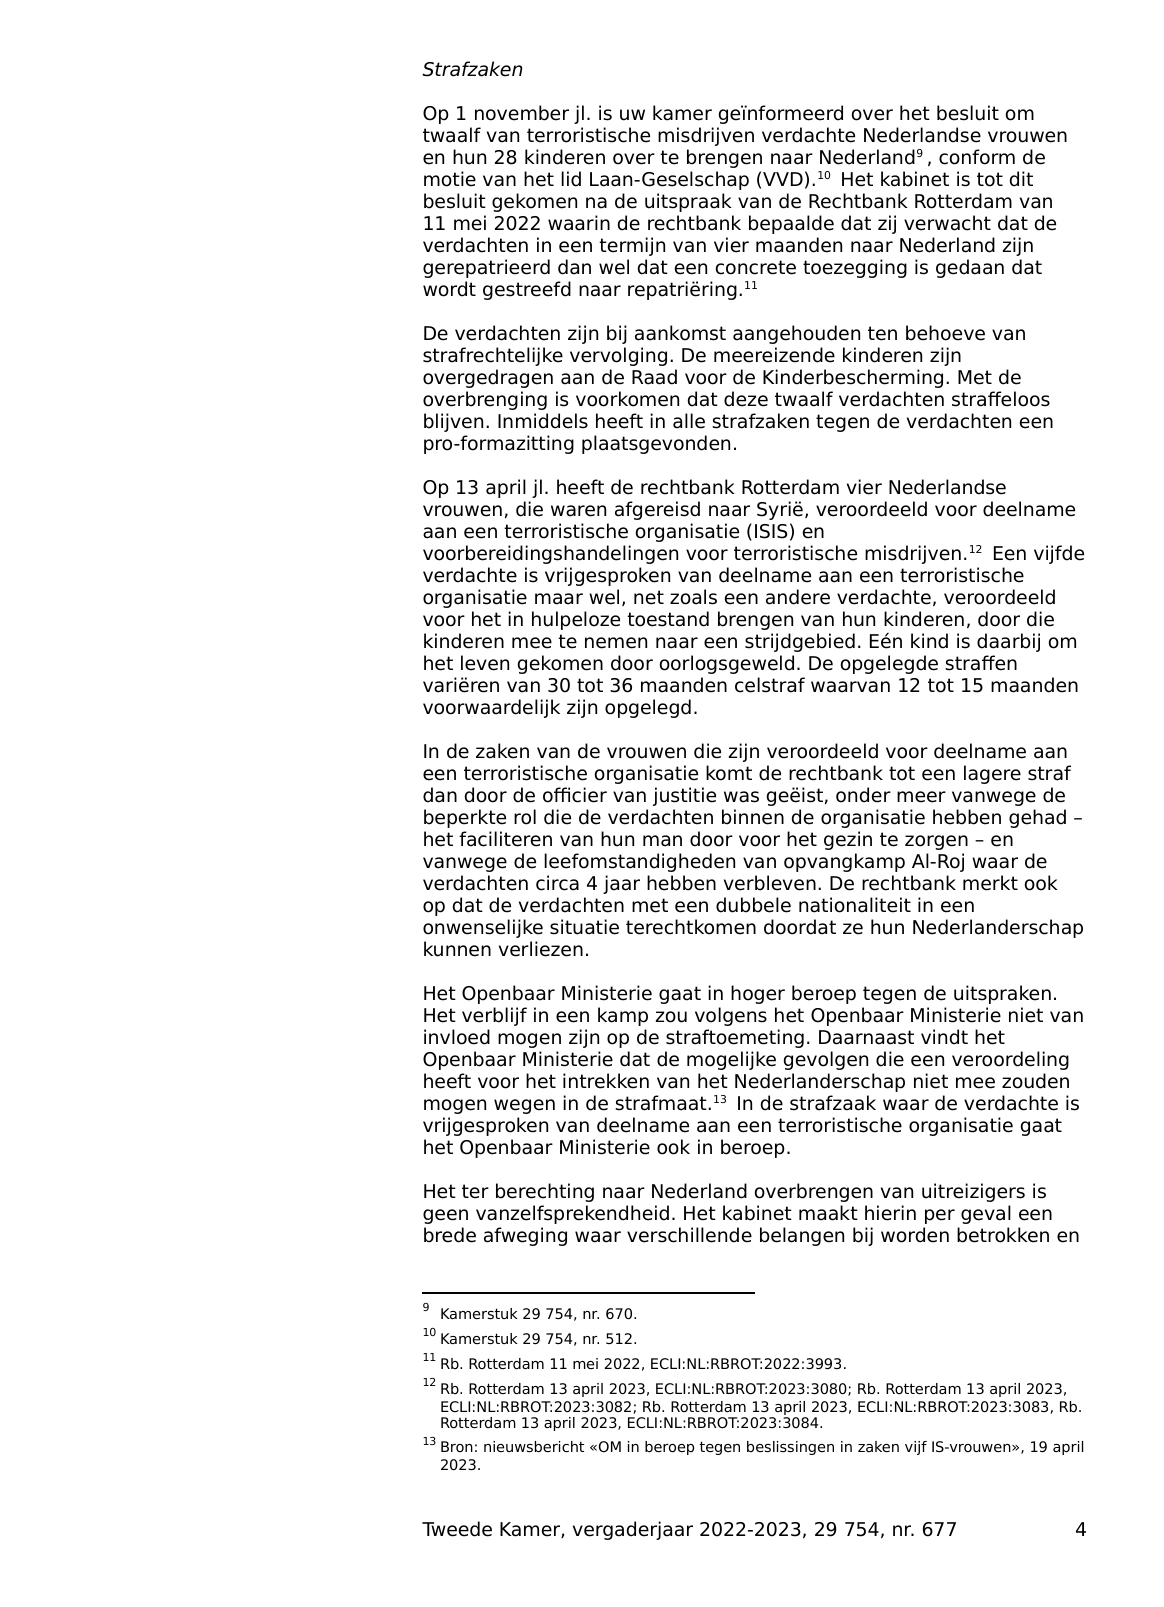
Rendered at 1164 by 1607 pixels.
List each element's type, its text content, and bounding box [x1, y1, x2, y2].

text Kamerstuk 29 754, nr. 670. [422, 1302, 1087, 1324]
text Bron: nieuwsbericht «OM in beroep tegen beslissingen in zaken vijf IS-vrouwen», 19 april 2023. [422, 1435, 1087, 1474]
text Het Openbaar Ministerie gaat in hoger beroep tegen de uitspraken. Het verblijf in een kamp zou volgens het Openbaar Ministerie niet van invloed mogen zijn op de straftoemeting. Daarnaast vindt het Openbaar Ministerie dat de mogelijke gevolgen die een veroordeling heeft voor het intrekken van het Nederlanderschap niet mee zouden mogen wegen in de strafmaat. In de strafzaak waar de verdachte is vrijgesproken van deelname aan een terroristische organisatie gaat het Openbaar Ministerie ook in beroep. [422, 983, 1087, 1159]
text Rb. Rotterdam 11 mei 2022, ECLI:NL:RBROT:2022:3993. [422, 1352, 1087, 1374]
text Rb. Rotterdam 13 april 2023, ECLI:NL:RBROT:2023:3080; Rb. Rotterdam 13 april 2023, ECLI:NL:RBROT:2023:3082; Rb. Rotterdam 13 april 2023, ECLI:NL:RBROT:2023:3083, Rb. Rotterdam 13 april 2023, ECLI:NL:RBROT:2023:3084. [422, 1377, 1087, 1432]
text Op 1 november jl. is uw kamer geïnformeerd over het besluit om twaalf van terroristische misdrijven verdachte Nederlandse vrouwen en hun 28 kinderen over te brengen naar Nederland, conform de motie van het lid Laan-Geselschap (VVD). Het kabinet is tot dit besluit gekomen na de uitspraak van de Rechtbank Rotterdam van 11 mei 2022 waarin de rechtbank bepaalde dat zij verwacht dat de verdachten in een termijn van vier maanden naar Nederland zijn gerepatrieerd dan wel dat een concrete toezegging is gedaan dat wordt gestreefd naar repatriëring. [422, 103, 1087, 301]
text Het ter berechting naar Nederland overbrengen van uitreizigers is geen vanzelfsprekendheid. Het kabinet maakt hierin per geval een brede afweging waar verschillende belangen bij worden betrokken en [422, 1181, 1087, 1247]
text Op 13 april jl. heeft de rechtbank Rotterdam vier Nederlandse vrouwen, die waren afgereisd naar Syrië, veroordeeld voor deelname aan een terroristische organisatie (ISIS) en voorbereidingshandelingen voor terroristische misdrijven. Een vijfde verdachte is vrijgesproken van deelname aan een terroristische organisatie maar wel, net zoals een andere verdachte, veroordeeld voor het in hulpeloze toestand brengen van hun kinderen, door die kinderen mee te nemen naar een strijdgebied. Eén kind is daarbij om het leven gekomen door oorlogsgeweld. De opgelegde straffen variëren van 30 tot 36 maanden celstraf waarvan 12 tot 15 maanden voorwaardelijk zijn opgelegd. [422, 477, 1087, 719]
subtitle Strafzaken [422, 59, 1087, 81]
text Kamerstuk 29 754, nr. 512. [422, 1327, 1087, 1349]
text De verdachten zijn bij aankomst aangehouden ten behoeve van strafrechtelijke vervolging. De meereizende kinderen zijn overgedragen aan de Raad voor de Kinderbescherming. Met de overbrenging is voorkomen dat deze twaalf verdachten straffeloos blijven. Inmiddels heeft in alle strafzaken tegen de verdachten een pro-formazitting plaatsgevonden. [422, 323, 1087, 455]
text In de zaken van de vrouwen die zijn veroordeeld voor deelname aan een terroristische organisatie komt de rechtbank tot een lagere straf dan door de officier van justitie was geëist, onder meer vanwege de beperkte rol die de verdachten binnen de organisatie hebben gehad – het faciliteren van hun man door voor het gezin te zorgen – en vanwege de leefomstandigheden van opvangkamp Al-Roj waar de verdachten circa 4 jaar hebben verbleven. De rechtbank merkt ook op dat de verdachten met een dubbele nationaliteit in een onwenselijke situatie terechtkomen doordat ze hun Nederlanderschap kunnen verliezen. [422, 741, 1087, 961]
